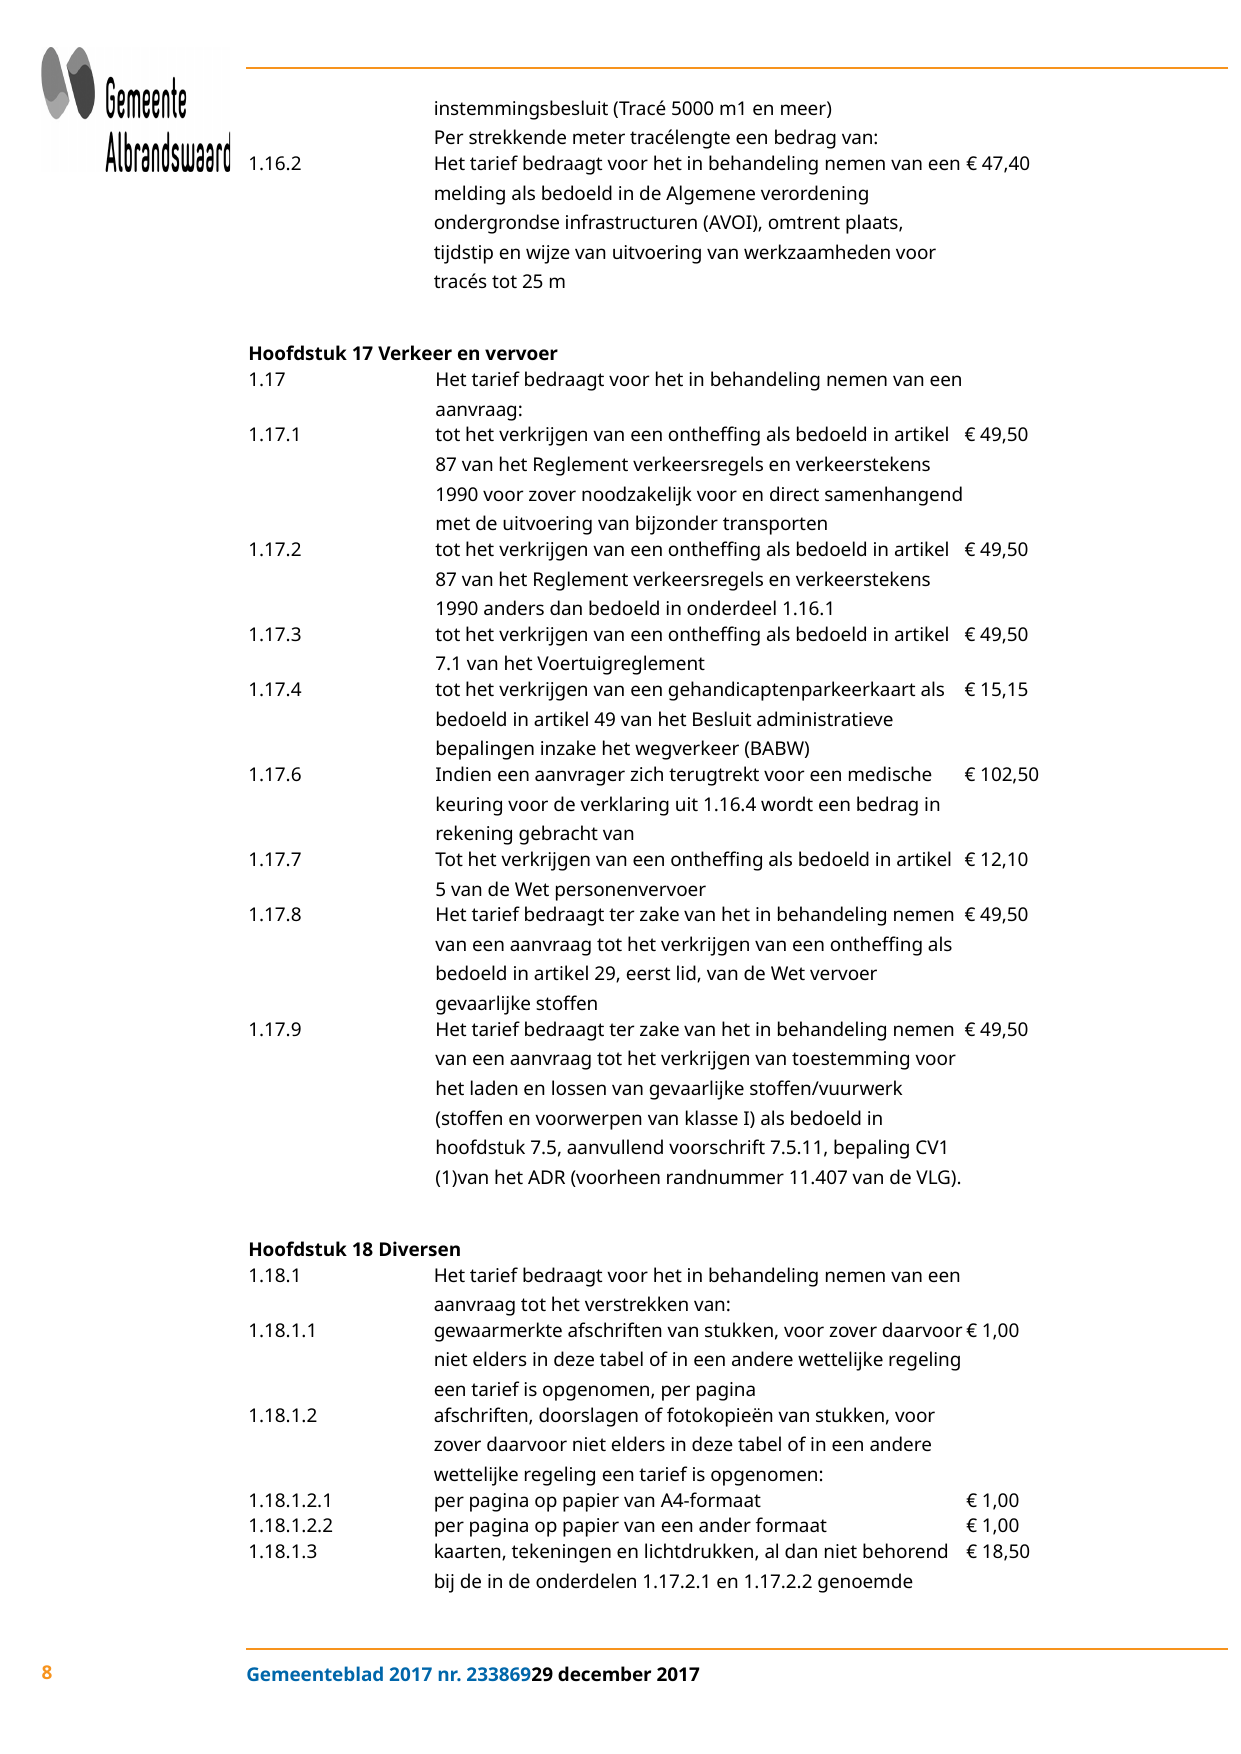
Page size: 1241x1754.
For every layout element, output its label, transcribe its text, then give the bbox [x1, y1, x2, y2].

table_cell Het tarief bedraagt ter zake van het in behandeling nemen van een aanvraag tot het verkrijgen van een ontheffing als bedoeld in artikel 29, eerst lid, van de Wet vervoer gevaarlijke stoffen [435, 901, 964, 1016]
table_cell € 1,00 [966, 1513, 1152, 1538]
table_cell 1.17.6 [248, 761, 435, 846]
text Hoofdstuk 18 Diversen [248, 1236, 1152, 1262]
table_cell tot het verkrijgen van een ontheffing als bedoeld in artikel 87 van het Reglement verkeersregels en verkeerstekens 1990 anders dan bedoeld in onderdeel 1.16.1 [435, 536, 964, 621]
table_cell € 49,50 [964, 901, 1152, 1016]
table_cell instemmingsbesluit (Tracé 5000 m1 en meer) Per strekkende meter tracélengte een bedrag van: [434, 95, 966, 150]
table_cell kaarten, tekeningen en lichtdrukken, al dan niet behorend bij de in de onderdelen 1.17.2.1 en 1.17.2.2 genoemde [434, 1538, 966, 1594]
table_cell € 1,00 [966, 1487, 1152, 1513]
table_cell € 1,00 [966, 1317, 1152, 1402]
table_cell 1.18.1.2.1 [248, 1487, 433, 1513]
table_cell 1.16.2 [248, 150, 433, 294]
table_cell [248, 95, 433, 150]
table_cell 1.18.1.3 [248, 1538, 433, 1594]
table_cell € 49,50 [964, 1016, 1152, 1189]
table_cell [966, 1402, 1152, 1487]
table_cell € 12,10 [964, 846, 1152, 901]
table_header Het tarief bedraagt voor het in behandeling nemen van een aanvraag: [435, 366, 964, 422]
table_cell tot het verkrijgen van een gehandicaptenparkeerkaart als bedoeld in artikel 49 van het Besluit administratieve bepalingen inzake het wegverkeer (BABW) [435, 676, 964, 761]
table_header 1.17 [248, 366, 435, 422]
table_cell 1.17.7 [248, 846, 435, 901]
table_cell Tot het verkrijgen van een ontheffing als bedoeld in artikel 5 van de Wet personenvervoer [435, 846, 964, 901]
text Hoofdstuk 17 Verkeer en vervoer [248, 341, 1152, 366]
table_cell tot het verkrijgen van een ontheffing als bedoeld in artikel 7.1 van het Voertuigreglement [435, 621, 964, 676]
table_cell [966, 95, 1152, 150]
table_cell Het tarief bedraagt ter zake van het in behandeling nemen van een aanvraag tot het verkrijgen van toestemming voor het laden en lossen van gevaarlijke stoffen/vuurwerk (stoffen en voorwerpen van klasse I) als bedoeld in hoofdstuk 7.5, aanvullend voorschrift 7.5.11, bepaling CV1 (1)van het ADR (voorheen randnummer 11.407 van de VLG). [435, 1016, 964, 1189]
table_cell € 15,15 [964, 676, 1152, 761]
picture [41, 47, 231, 172]
table_cell 1.18.1.2 [248, 1402, 433, 1487]
table_cell afschriften, doorslagen of fotokopieën van stukken, voor zover daarvoor niet elders in deze tabel of in een andere wettelijke regeling een tarief is opgenomen: [434, 1402, 966, 1487]
table_cell € 18,50 [966, 1538, 1152, 1594]
table_cell € 49,50 [964, 621, 1152, 676]
table_header [964, 366, 1152, 422]
table_cell € 49,50 [964, 536, 1152, 621]
table_cell 1.17.4 [248, 676, 435, 761]
table_cell tot het verkrijgen van een ontheffing als bedoeld in artikel 87 van het Reglement verkeersregels en verkeerstekens 1990 voor zover noodzakelijk voor en direct samenhangend met de uitvoering van bijzonder transporten [435, 422, 964, 536]
table_cell per pagina op papier van A4-formaat [434, 1487, 966, 1513]
table_cell 1.17.9 [248, 1016, 435, 1189]
table_header Het tarief bedraagt voor het in behandeling nemen van een aanvraag tot het verstrekken van: [434, 1262, 966, 1317]
table_cell Indien een aanvrager zich terugtrekt voor een medische keuring voor de verklaring uit 1.16.4 wordt een bedrag in rekening gebracht van [435, 761, 964, 846]
table_cell € 47,40 [966, 150, 1152, 294]
table_header 1.18.1 [248, 1262, 433, 1317]
table_cell 1.17.3 [248, 621, 435, 676]
table_cell 1.18.1.1 [248, 1317, 433, 1402]
table_cell Het tarief bedraagt voor het in behandeling nemen van een melding als bedoeld in de Algemene verordening ondergrondse infrastructuren (AVOI), omtrent plaats, tijdstip en wijze van uitvoering van werkzaamheden voor tracés tot 25 m [434, 150, 966, 294]
table_cell 1.17.2 [248, 536, 435, 621]
table_cell per pagina op papier van een ander formaat [434, 1513, 966, 1538]
table_cell 1.17.1 [248, 422, 435, 536]
table_cell gewaarmerkte afschriften van stukken, voor zover daarvoor niet elders in deze tabel of in een andere wettelijke regeling een tarief is opgenomen, per pagina [434, 1317, 966, 1402]
table_cell € 102,50 [964, 761, 1152, 846]
table_cell 1.18.1.2.2 [248, 1513, 433, 1538]
table_cell 1.17.8 [248, 901, 435, 1016]
table_cell € 49,50 [964, 422, 1152, 536]
table_header [966, 1262, 1152, 1317]
